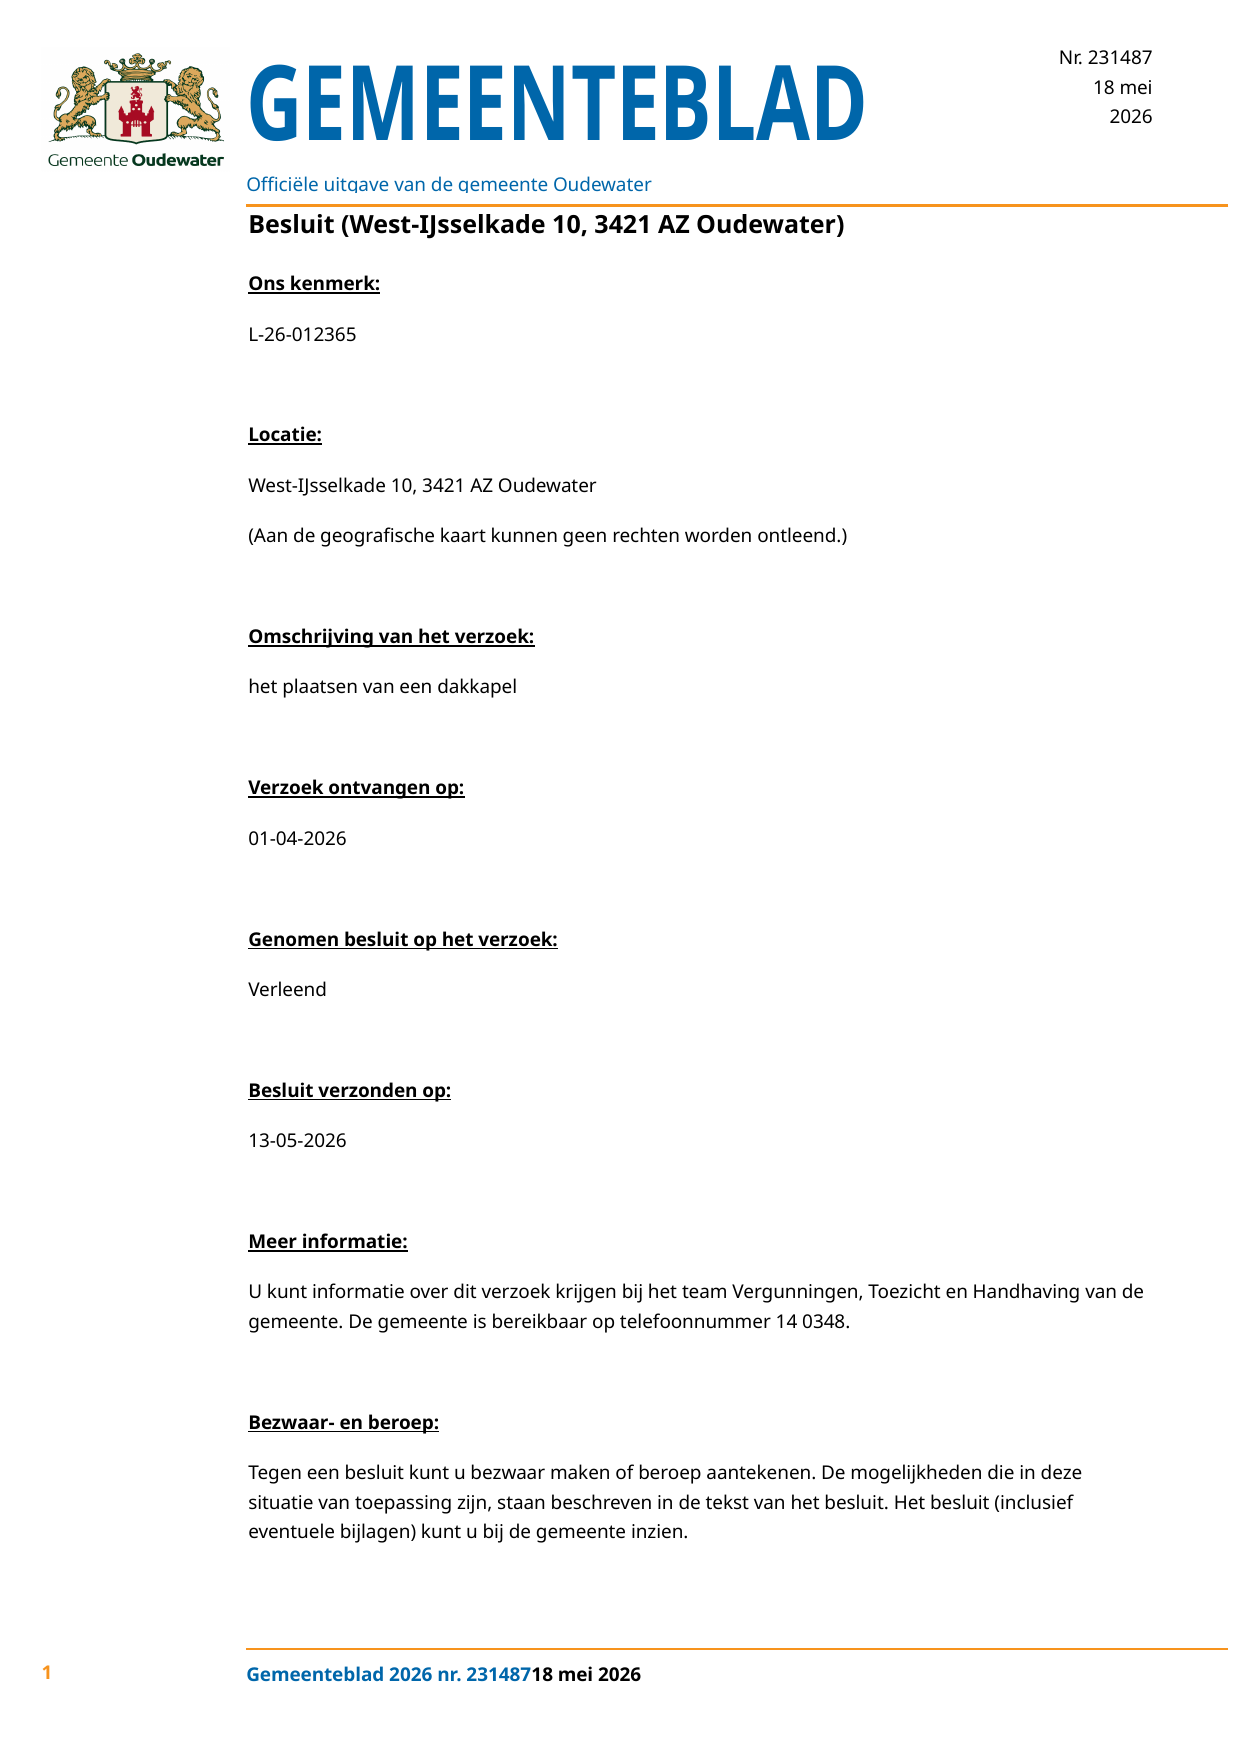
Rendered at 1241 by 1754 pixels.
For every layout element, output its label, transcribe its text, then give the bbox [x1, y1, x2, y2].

picture [41, 47, 231, 172]
text Verzoek ontvangen op: [248, 774, 1152, 800]
text 13-05-2026 [248, 1127, 1152, 1153]
text het plaatsen van een dakkapel [248, 674, 1152, 699]
text West-IJsselkade 10, 3421 AZ Oudewater [248, 472, 1152, 498]
text (Aan de geografische kaart kunnen geen rechten worden ontleend.) [248, 522, 1152, 548]
text Genomen besluit op het verzoek: [248, 926, 1152, 951]
text Locatie: [248, 422, 1152, 447]
text Ons kenmerk: [248, 270, 1152, 296]
text Besluit verzonden op: [248, 1077, 1152, 1103]
text Bezwaar- en beroep: [248, 1409, 1152, 1435]
text Tegen een besluit kunt u bezwaar maken of beroep aantekenen. De mogelijkheden die in deze situatie van toepassing zijn, staan beschreven in de tekst van het besluit. Het besluit (inclusief eventuele bijlagen) kunt u bij de gemeente inzien. [248, 1459, 1152, 1544]
text 01-04-2026 [248, 825, 1152, 851]
text L-26-012365 [248, 321, 1152, 346]
text Besluit (West-IJsselkade 10, 3421 AZ Oudewater) [248, 207, 1152, 241]
text Omschrijving van het verzoek: [248, 623, 1152, 649]
text Verleend [248, 976, 1152, 1002]
text U kunt informatie over dit verzoek krijgen bij het team Vergunningen, Toezicht en Handhaving van de gemeente. De gemeente is bereikbaar op telefoonnummer 14 0348. [248, 1279, 1152, 1334]
text Meer informatie: [248, 1228, 1152, 1254]
